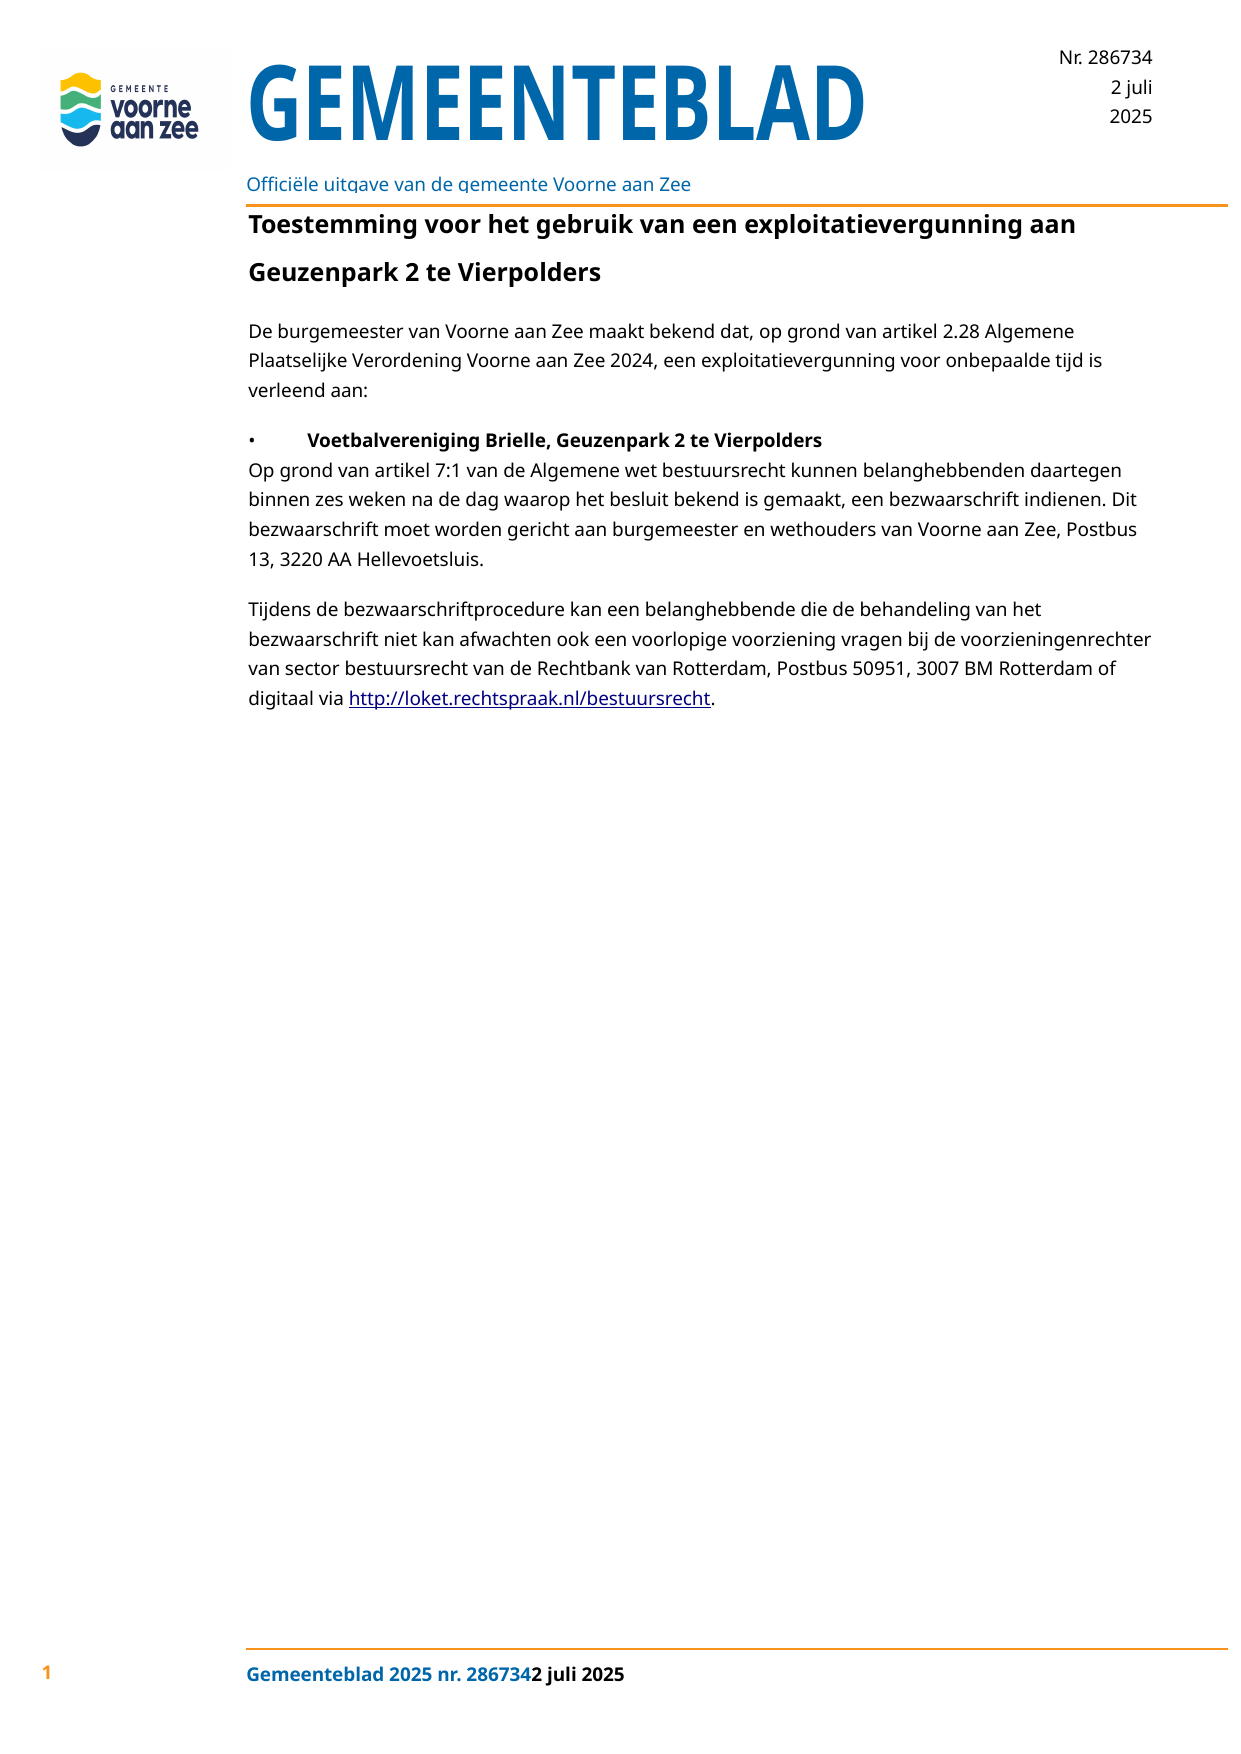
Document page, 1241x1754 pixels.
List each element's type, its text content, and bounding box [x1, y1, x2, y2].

list Voetbalvereniging Brielle, Geuzenpark 2 te Vierpolders [248, 427, 1152, 453]
picture [41, 47, 231, 172]
text De burgemeester van Voorne aan Zee maakt bekend dat, op grond van artikel 2.28 Algemene Plaatselijke Verordening Voorne aan Zee 2024, een exploitatievergunning voor onbepaalde tijd is verleend aan: [248, 318, 1152, 403]
text Tijdens de bezwaarschriftprocedure kan een belanghebbende die de behandeling van het bezwaarschrift niet kan afwachten ook een voorlopige voorziening vragen bij de voorzieningenrechter van sector bestuursrecht van de Rechtbank van Rotterdam, Postbus 50951, 3007 BM Rotterdam of digitaal via http://loket.rechtspraak.nl/bestuursrecht. [248, 596, 1152, 711]
text Op grond van artikel 7:1 van de Algemene wet bestuursrecht kunnen belanghebbenden daartegen binnen zes weken na de dag waarop het besluit bekend is gemaakt, een bezwaarschrift indienen. Dit bezwaarschrift moet worden gericht aan burgemeester en wethouders van Voorne aan Zee, Postbus 13, 3220 AA Hellevoetsluis. [248, 457, 1152, 572]
text Toestemming voor het gebruik van een exploitatievergunning aan Geuzenpark 2 te Vierpolders [248, 207, 1152, 288]
